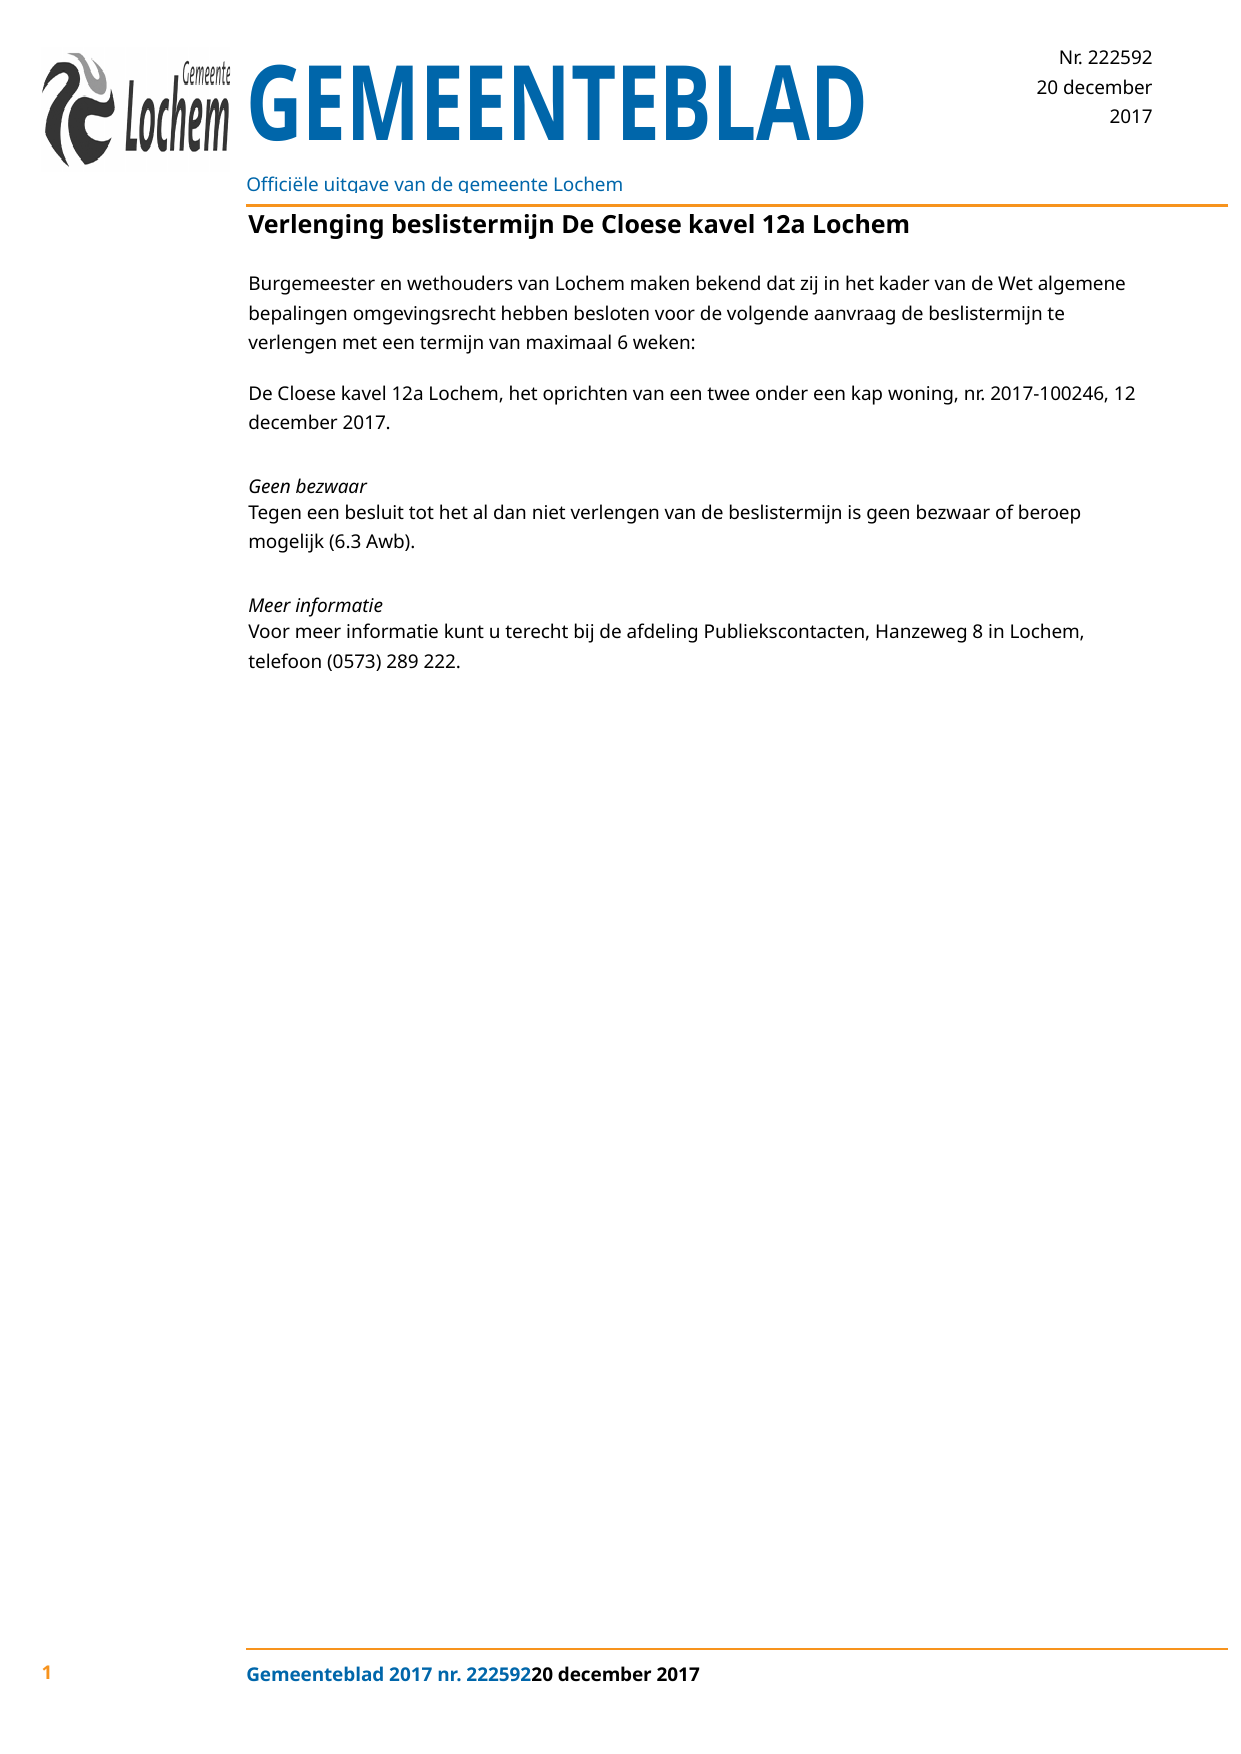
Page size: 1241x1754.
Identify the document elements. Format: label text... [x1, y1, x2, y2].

text Verlenging beslistermijn De Cloese kavel 12a Lochem [248, 207, 1152, 241]
picture [41, 47, 231, 172]
text Meer informatie [248, 593, 1152, 618]
text De Cloese kavel 12a Lochem, het oprichten van een twee onder een kap woning, nr. 2017-100246, 12 december 2017. [248, 380, 1152, 435]
text Burgemeester en wethouders van Lochem maken bekend dat zij in het kader van de Wet algemene bepalingen omgevingsrecht hebben besloten voor de volgende aanvraag de beslistermijn te verlengen met een termijn van maximaal 6 weken: [248, 270, 1152, 355]
text Tegen een besluit tot het al dan niet verlengen van de beslistermijn is geen bezwaar of beroep mogelijk (6.3 Awb). [248, 499, 1152, 554]
text Voor meer informatie kunt u terecht bij de afdeling Publiekscontacten, Hanzeweg 8 in Lochem, telefoon (0573) 289 222. [248, 618, 1152, 674]
text Geen bezwaar [248, 473, 1152, 499]
